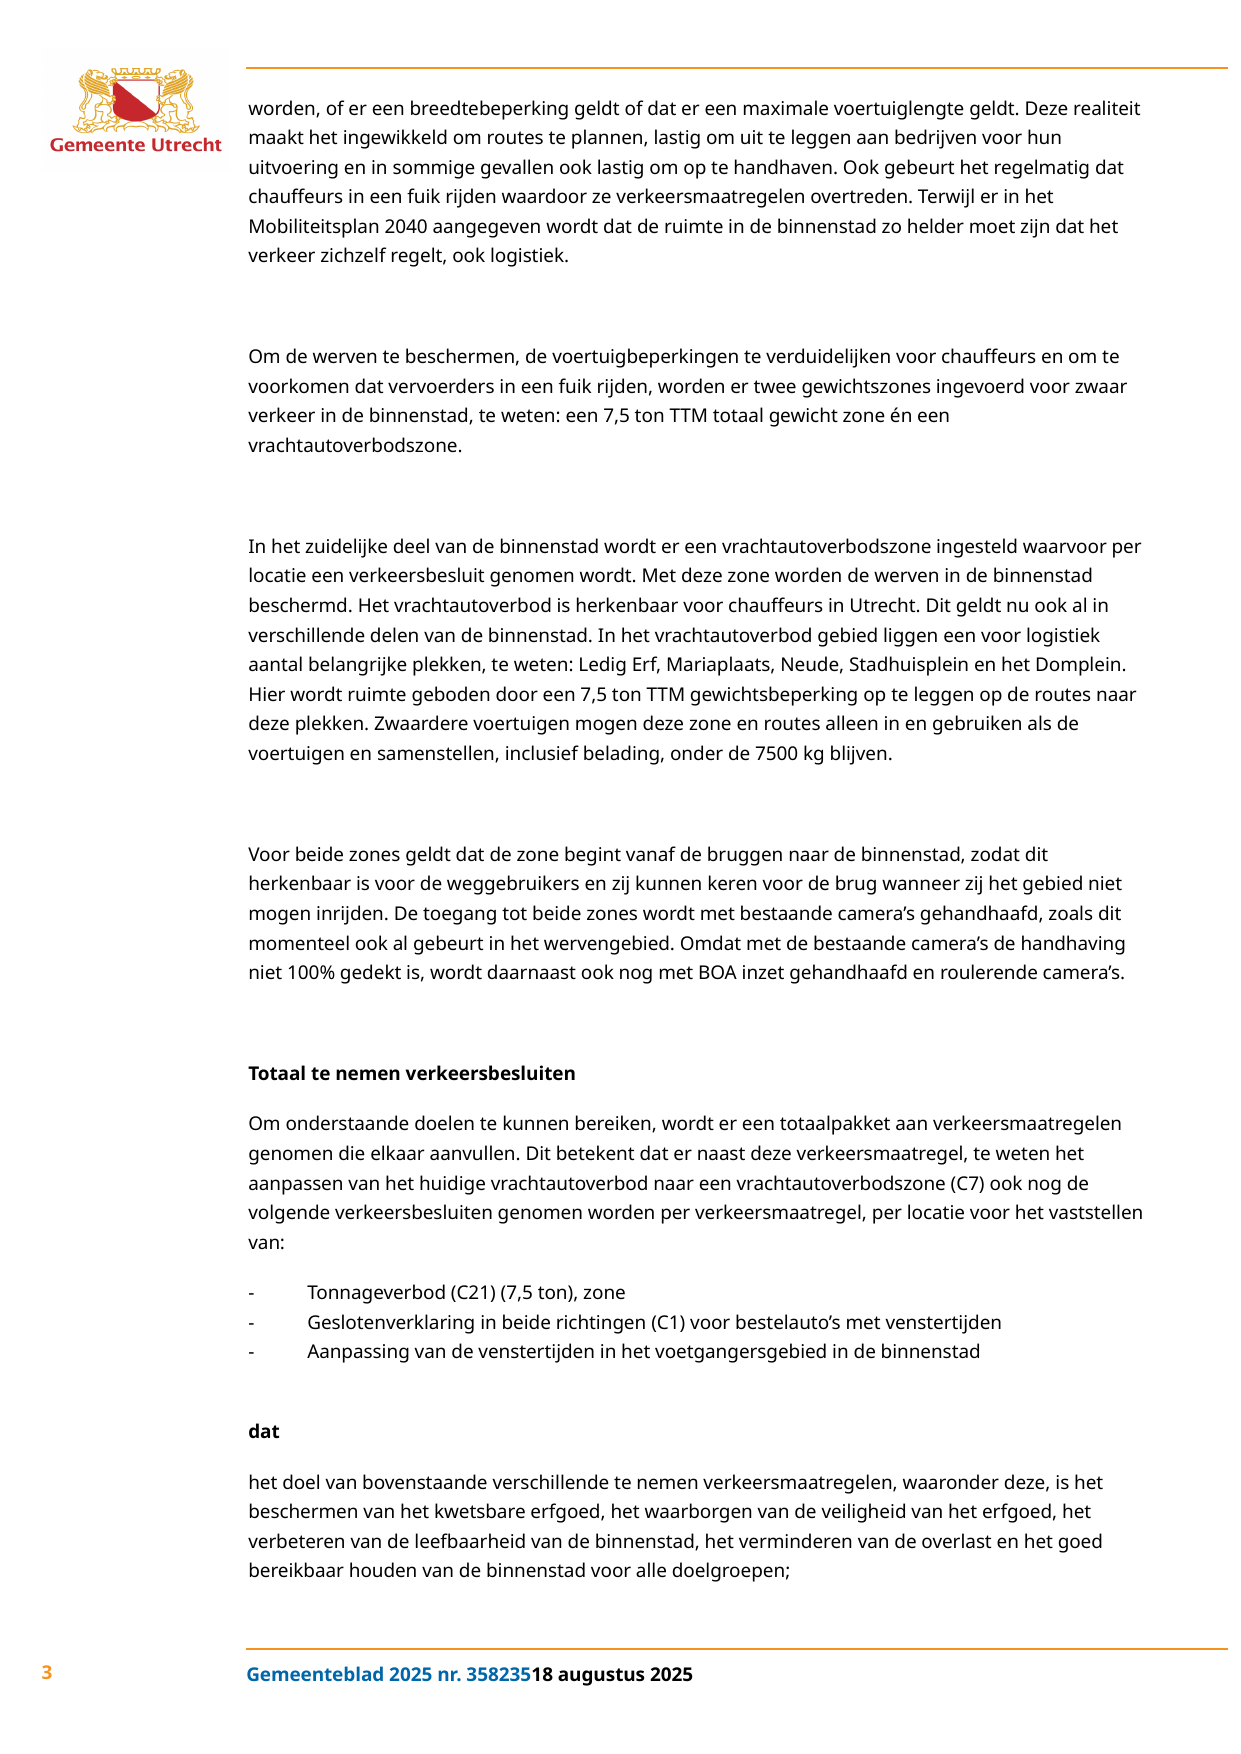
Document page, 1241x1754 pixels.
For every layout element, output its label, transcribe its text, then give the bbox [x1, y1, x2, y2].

text Om onderstaande doelen te kunnen bereiken, wordt er een totaalpakket aan verkeersmaatregelen genomen die elkaar aanvullen. Dit betekent dat er naast deze verkeersmaatregel, te weten het aanpassen van het huidige vrachtautoverbod naar een vrachtautoverbodszone (C7) ook nog de volgende verkeersbesluiten genomen worden per verkeersmaatregel, per locatie voor het vaststellen van: [248, 1111, 1152, 1255]
text Om de werven te beschermen, de voertuigbeperkingen te verduidelijken voor chauffeurs en om te voorkomen dat vervoerders in een fuik rijden, worden er twee gewichtszones ingevoerd voor zwaar verkeer in de binnenstad, te weten: een 7,5 ton TTM totaal gewicht zone én een vrachtautoverbodszone. [248, 343, 1152, 458]
text dat [248, 1418, 1152, 1444]
list Tonnageverbod (C21) (7,5 ton), zone [248, 1279, 1152, 1305]
list Aanpassing van de venstertijden in het voetgangersgebied in de binnenstad [248, 1338, 1152, 1364]
text het doel van bovenstaande verschillende te nemen verkeersmaatregelen, waaronder deze, is het beschermen van het kwetsbare erfgoed, het waarborgen van de veiligheid van het erfgoed, het verbeteren van de leefbaarheid van de binnenstad, het verminderen van de overlast en het goed bereikbaar houden van de binnenstad voor alle doelgroepen; [248, 1469, 1152, 1583]
text Totaal te nemen verkeersbesluiten [248, 1060, 1152, 1086]
text In het zuidelijke deel van de binnenstad wordt er een vrachtautoverbodszone ingesteld waarvoor per locatie een verkeersbesluit genomen wordt. Met deze zone worden de werven in de binnenstad beschermd. Het vrachtautoverbod is herkenbaar voor chauffeurs in Utrecht. Dit geldt nu ook al in verschillende delen van de binnenstad. In het vrachtautoverbod gebied liggen een voor logistiek aantal belangrijke plekken, te weten: Ledig Erf, Mariaplaats, Neude, Stadhuisplein en het Domplein. Hier wordt ruimte geboden door een 7,5 ton TTM gewichtsbeperking op te leggen op de routes naar deze plekken. Zwaardere voertuigen mogen deze zone en routes alleen in en gebruiken als de voertuigen en samenstellen, inclusief belading, onder de 7500 kg blijven. [248, 533, 1152, 766]
list Geslotenverklaring in beide richtingen (C1) voor bestelauto’s met venstertijden [248, 1309, 1152, 1335]
text Voor beide zones geldt dat de zone begint vanaf de bruggen naar de binnenstad, zodat dit herkenbaar is voor de weggebruikers en zij kunnen keren voor de brug wanneer zij het gebied niet mogen inrijden. De toegang tot beide zones wordt met bestaande camera’s gehandhaafd, zoals dit momenteel ook al gebeurt in het wervengebied. Omdat met de bestaande camera’s de handhaving niet 100% gedekt is, wordt daarnaast ook nog met BOA inzet gehandhaafd en roulerende camera’s. [248, 841, 1152, 985]
text worden, of er een breedtebeperking geldt of dat er een maximale voertuiglengte geldt. Deze realiteit maakt het ingewikkeld om routes te plannen, lastig om uit te leggen aan bedrijven voor hun uitvoering en in sommige gevallen ook lastig om op te handhaven. Ook gebeurt het regelmatig dat chauffeurs in een fuik rijden waardoor ze verkeersmaatregelen overtreden. Terwijl er in het Mobiliteitsplan 2040 aangegeven wordt dat de ruimte in de binnenstad zo helder moet zijn dat het verkeer zichzelf regelt, ook logistiek. [248, 95, 1152, 268]
picture [41, 47, 231, 172]
